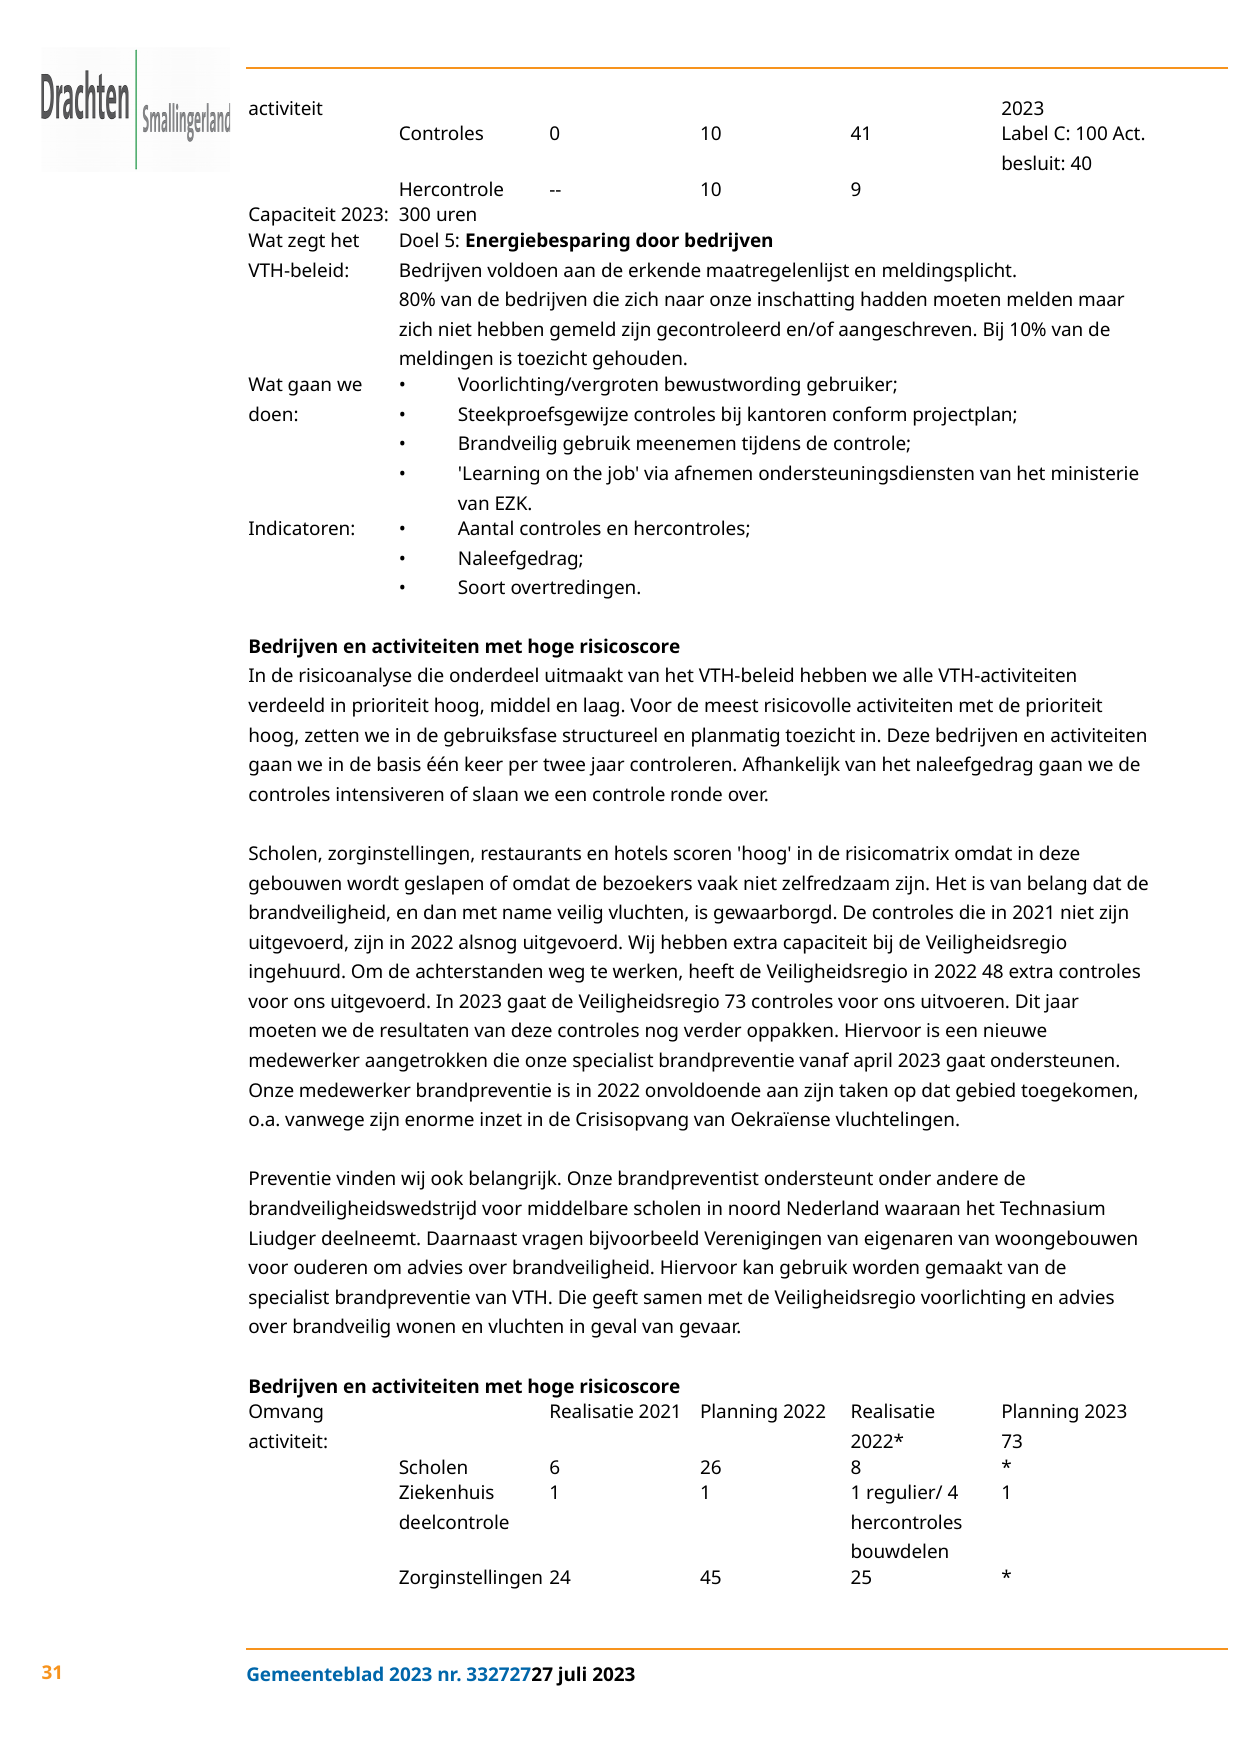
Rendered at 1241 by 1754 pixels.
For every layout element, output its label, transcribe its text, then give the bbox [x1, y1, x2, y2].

table_cell 10 [700, 121, 850, 176]
table_cell Hercontrole [399, 176, 549, 202]
table_cell [399, 1399, 549, 1454]
table_cell 41 [850, 121, 1001, 176]
table_cell 9 [850, 176, 1001, 202]
table_cell 1 [1001, 1480, 1152, 1564]
text Scholen, zorginstellingen, restaurants en hotels scoren 'hoog' in de risicomatrix omdat in deze gebouwen wordt geslapen of omdat de bezoekers vaak niet zelfredzaam zijn. Het is van belang dat de brandveiligheid, en dan met name veilig vluchten, is gewaarborgd. De controles die in 2021 niet zijn uitgevoerd, zijn in 2022 alsnog uitgevoerd. Wij hebben extra capaciteit bij de Veiligheidsregio ingehuurd. Om de achterstanden weg te werken, heeft de Veiligheidsregio in 2022 48 extra controles voor ons uitgevoerd. In 2023 gaat de Veiligheidsregio 73 controles voor ons uitvoeren. Dit jaar moeten we de resultaten van deze controles nog verder oppakken. Hiervoor is een nieuwe medewerker aangetrokken die onze specialist brandpreventie vanaf april 2023 gaat ondersteunen. Onze medewerker brandpreventie is in 2022 onvoldoende aan zijn taken op dat gebied toegekomen, o.a. vanwege zijn enorme inzet in de Crisisopvang van Oekraïense vluchtelingen. [248, 840, 1152, 1132]
table_cell Wat gaan we doen: [248, 371, 398, 515]
table_cell 45 [700, 1565, 850, 1590]
table_cell 0 [549, 121, 700, 176]
table_cell 8 [850, 1454, 1001, 1479]
table_cell Controles [399, 121, 549, 176]
table_cell Indicatoren: [248, 515, 398, 600]
table_cell 10 [700, 176, 850, 202]
table_cell Zorginstellingen [399, 1565, 549, 1590]
table_cell [399, 95, 549, 121]
text In de risicoanalyse die onderdeel uitmaakt van het VTH-beleid hebben we alle VTH-activiteiten verdeeld in prioriteit hoog, middel en laag. Voor de meest risicovolle activiteiten met de prioriteit hoog, zetten we in de gebruiksfase structureel en planmatig toezicht in. Deze bedrijven en activiteiten gaan we in de basis één keer per twee jaar controleren. Afhankelijk van het naleefgedrag gaan we de controles intensiveren of slaan we een controle ronde over. [248, 663, 1152, 807]
table_cell 2023 [1001, 95, 1152, 121]
table_cell Ziekenhuis deelcontrole [399, 1480, 549, 1564]
table_cell [1001, 176, 1152, 202]
table_cell Aantal controles en hercontroles; Naleefgedrag; Soort overtredingen. [399, 515, 1152, 600]
table_cell 25 [850, 1565, 1001, 1590]
table_cell [850, 95, 1001, 121]
text Bedrijven en activiteiten met hoge risicoscore [248, 633, 1152, 659]
table_cell Scholen [399, 1454, 549, 1479]
picture [41, 47, 231, 172]
table_cell [549, 95, 700, 121]
table_cell Capaciteit 2023: [248, 202, 398, 227]
table_cell 24 [549, 1565, 700, 1590]
table_header Bedrijven en activiteiten met hoge risicoscore [248, 1373, 1152, 1398]
table_cell -- [549, 176, 700, 202]
table_cell Realisatie 2021 [549, 1399, 700, 1454]
table_cell Realisatie 2022* [850, 1399, 1001, 1454]
table_cell 1 [700, 1480, 850, 1564]
table_cell 300 uren [399, 202, 1152, 227]
table_cell 1 [549, 1480, 700, 1564]
table_cell [700, 95, 850, 121]
table_cell activiteit [248, 95, 398, 202]
table_cell 6 [549, 1454, 700, 1479]
table_cell Voorlichting/vergroten bewustwording gebruiker; Steekproefsgewijze controles bij kantoren conform projectplan; Brandveilig gebruik meenemen tijdens de controle; 'Learning on the job' via afnemen ondersteuningsdiensten van het ministerie van EZK. [399, 371, 1152, 515]
table_cell Label C: 100 Act. besluit: 40 [1001, 121, 1152, 176]
table_cell Doel 5: Energiebesparing door bedrijven Bedrijven voldoen aan de erkende maatregelenlijst en meldingsplicht. 80% van de bedrijven die zich naar onze inschatting hadden moeten melden maar zich niet hebben gemeld zijn gecontroleerd en/of aangeschreven. Bij 10% van de meldingen is toezicht gehouden. [399, 227, 1152, 371]
table_cell * [1001, 1454, 1152, 1479]
table_cell 26 [700, 1454, 850, 1479]
table_cell Wat zegt het VTH-beleid: [248, 227, 398, 371]
table_cell Planning 2022 [700, 1399, 850, 1454]
text Preventie vinden wij ook belangrijk. Onze brandpreventist ondersteunt onder andere de brandveiligheidswedstrijd voor middelbare scholen in noord Nederland waaraan het Technasium Liudger deelneemt. Daarnaast vragen bijvoorbeeld Verenigingen van eigenaren van woongebouwen voor ouderen om advies over brandveiligheid. Hiervoor kan gebruik worden gemaakt van de specialist brandpreventie van VTH. Die geeft samen met de Veiligheidsregio voorlichting en advies over brandveilig wonen en vluchten in geval van gevaar. [248, 1166, 1152, 1339]
table_cell Planning 2023 73 [1001, 1399, 1152, 1454]
table_cell Omvang activiteit: [248, 1399, 398, 1590]
table_cell * [1001, 1565, 1152, 1590]
table_cell 1 regulier/ 4 hercontroles bouwdelen [850, 1480, 1001, 1564]
